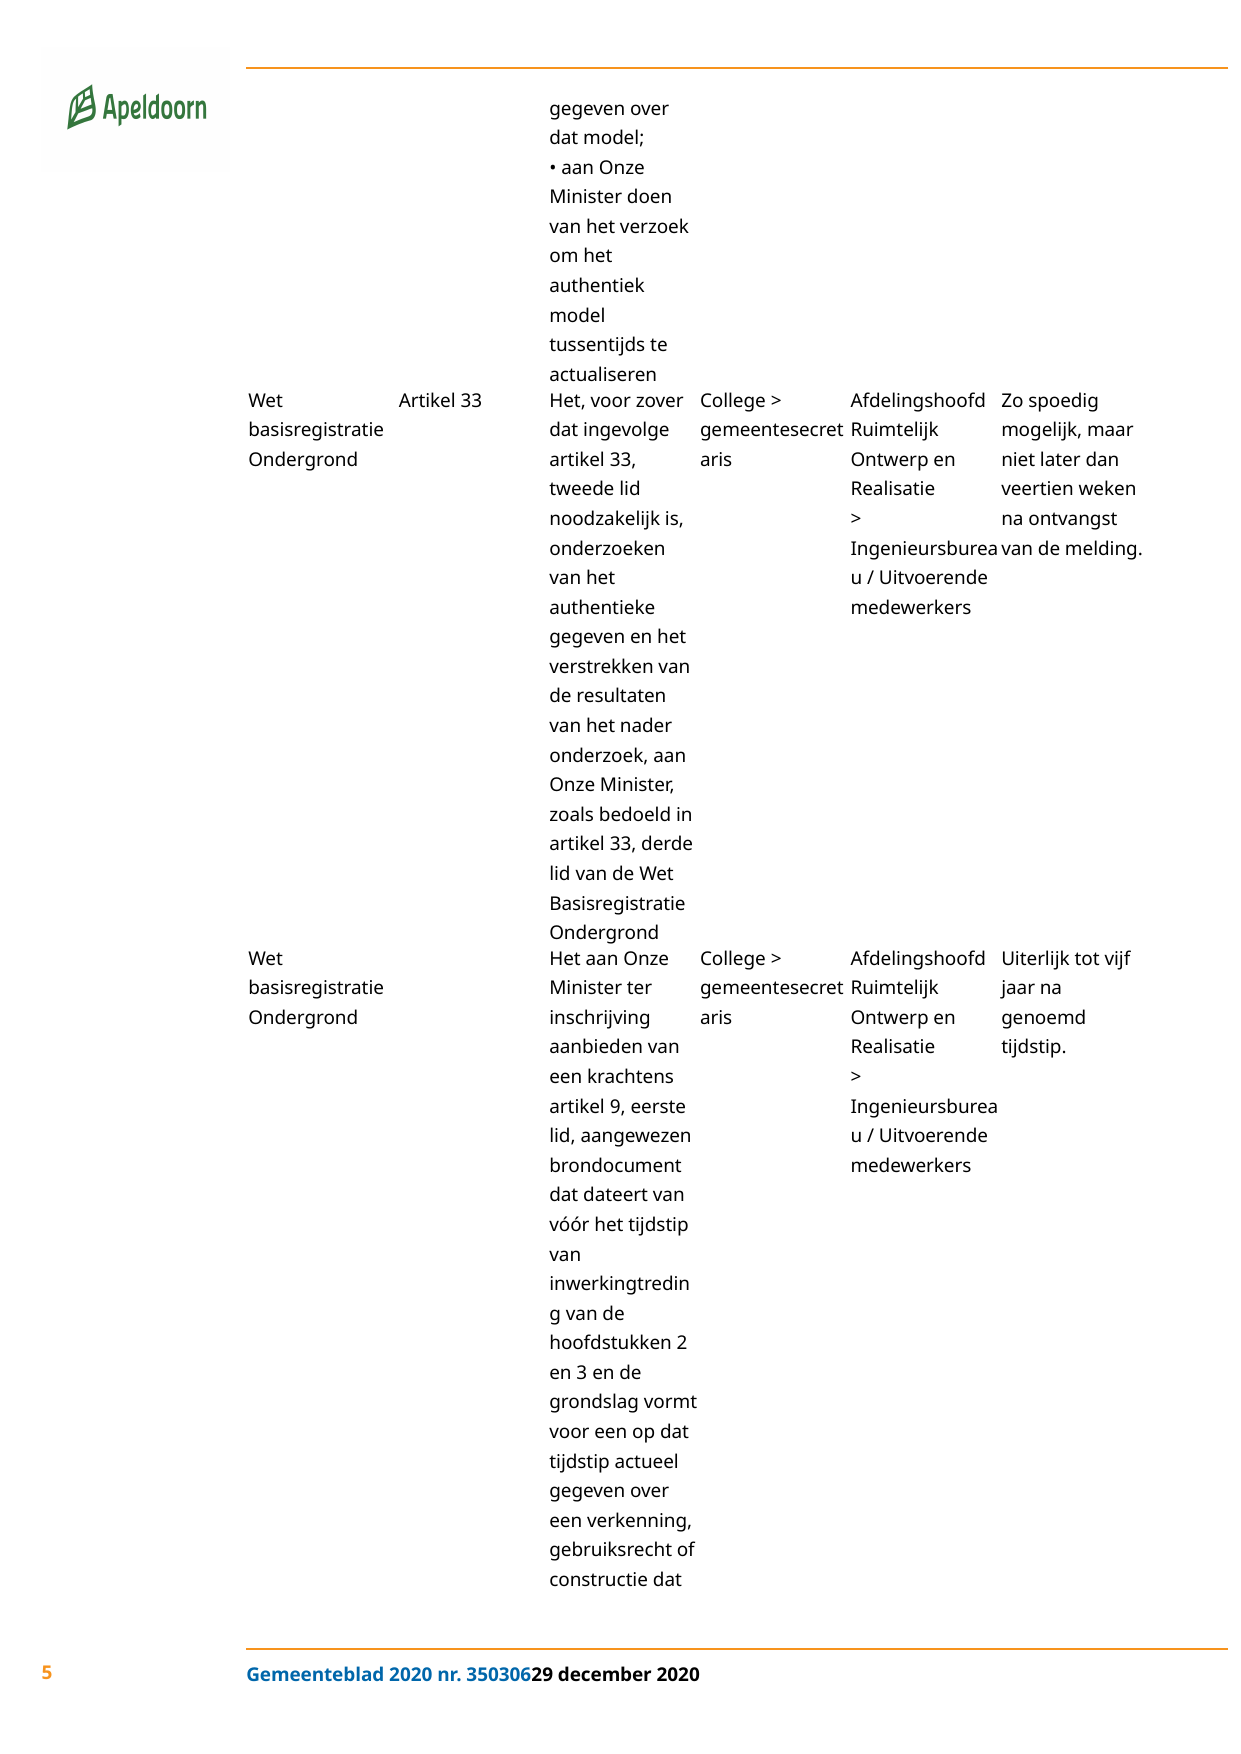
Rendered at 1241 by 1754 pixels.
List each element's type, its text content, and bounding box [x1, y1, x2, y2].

table_cell [850, 95, 1001, 387]
table_cell [248, 95, 398, 387]
table_cell [1001, 95, 1152, 387]
table_cell Zo spoedig mogelijk, maar niet later dan veertien weken na ontvangst van de melding. [1001, 387, 1152, 945]
table_cell [399, 945, 549, 1592]
table_cell Wet basisregistratie Ondergrond [248, 387, 398, 945]
table_cell Wet basisregistratie Ondergrond [248, 945, 398, 1592]
table_cell [399, 95, 549, 387]
table_cell College > gemeentesecretaris [700, 387, 850, 945]
table_cell [700, 95, 850, 387]
table_cell Afdelingshoofd Ruimtelijk Ontwerp en Realisatie > Ingenieursbureau / Uitvoerende medewerkers [850, 387, 1001, 945]
table_cell Uiterlijk tot vijf jaar na genoemd tijdstip. [1001, 945, 1152, 1592]
table_cell Het aan Onze Minister ter inschrijving aanbieden van een krachtens artikel 9, eerste lid, aangewezen brondocument dat dateert van vóór het tijdstip van inwerkingtreding van de hoofdstukken 2 en 3 en de grondslag vormt voor een op dat tijdstip actueel gegeven over een verkenning, gebruiksrecht of constructie dat [549, 945, 700, 1592]
table_cell College > gemeentesecretaris [700, 945, 850, 1592]
table_cell Het, voor zover dat ingevolge artikel 33, tweede lid noodzakelijk is, onderzoeken van het authentieke gegeven en het verstrekken van de resultaten van het nader onderzoek, aan Onze Minister, zoals bedoeld in artikel 33, derde lid van de Wet Basisregistratie Ondergrond [549, 387, 700, 945]
table_cell Afdelingshoofd Ruimtelijk Ontwerp en Realisatie > Ingenieursbureau / Uitvoerende medewerkers [850, 945, 1001, 1592]
table_cell gegeven over dat model; • aan Onze Minister doen van het verzoek om het authentiek model tussentijds te actualiseren [549, 95, 700, 387]
picture [41, 47, 231, 172]
table_cell Artikel 33 [399, 387, 549, 945]
